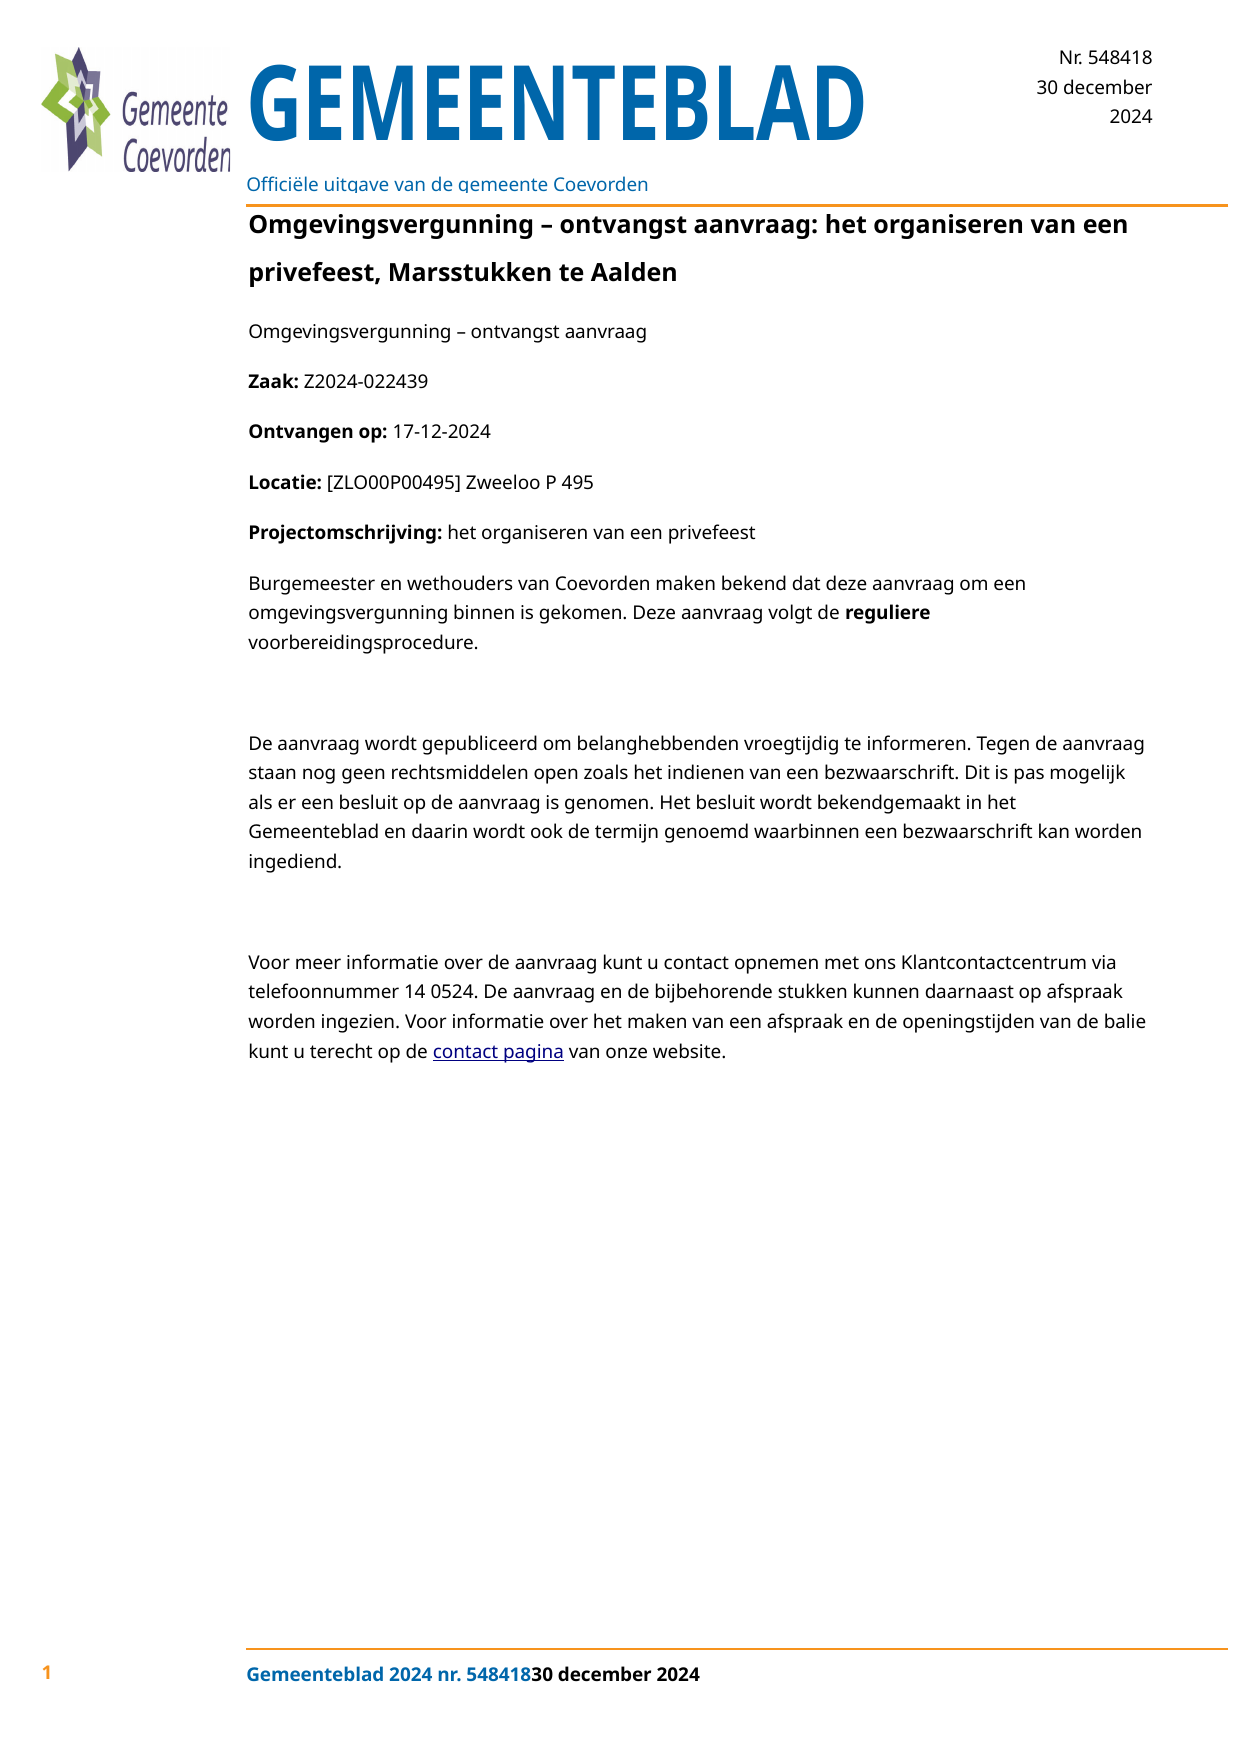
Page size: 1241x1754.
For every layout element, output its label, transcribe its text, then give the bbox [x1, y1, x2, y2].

text Ontvangen op: 17-12-2024 [248, 419, 1152, 444]
text Omgevingsvergunning – ontvangst aanvraag [248, 318, 1152, 344]
text Projectomschrijving: het organiseren van een privefeest [248, 519, 1152, 545]
text Burgemeester en wethouders van Coevorden maken bekend dat deze aanvraag om een omgevingsvergunning binnen is gekomen. Deze aanvraag volgt de reguliere voorbereidingsprocedure. [248, 570, 1152, 655]
text De aanvraag wordt gepubliceerd om belanghebbenden vroegtijdig te informeren. Tegen de aanvraag staan nog geen rechtsmiddelen open zoals het indienen van een bezwaarschrift. Dit is pas mogelijk als er een besluit op de aanvraag is genomen. Het besluit wordt bekendgemaakt in het Gemeenteblad en daarin wordt ook de termijn genoemd waarbinnen een bezwaarschrift kan worden ingediend. [248, 730, 1152, 874]
text Voor meer informatie over de aanvraag kunt u contact opnemen met ons Klantcontactcentrum via telefoonnummer 14 0524. De aanvraag en de bijbehorende stukken kunnen daarnaast op afspraak worden ingezien. Voor informatie over het maken van een afspraak en de openingstijden van de balie kunt u terecht op de contact pagina van onze website. [248, 949, 1152, 1064]
text Locatie: [ZLO00P00495] Zweeloo P 495 [248, 469, 1152, 495]
picture [41, 47, 231, 172]
text Zaak: Z2024-022439 [248, 368, 1152, 394]
text Omgevingsvergunning – ontvangst aanvraag: het organiseren van een privefeest, Marsstukken te Aalden [248, 207, 1152, 288]
